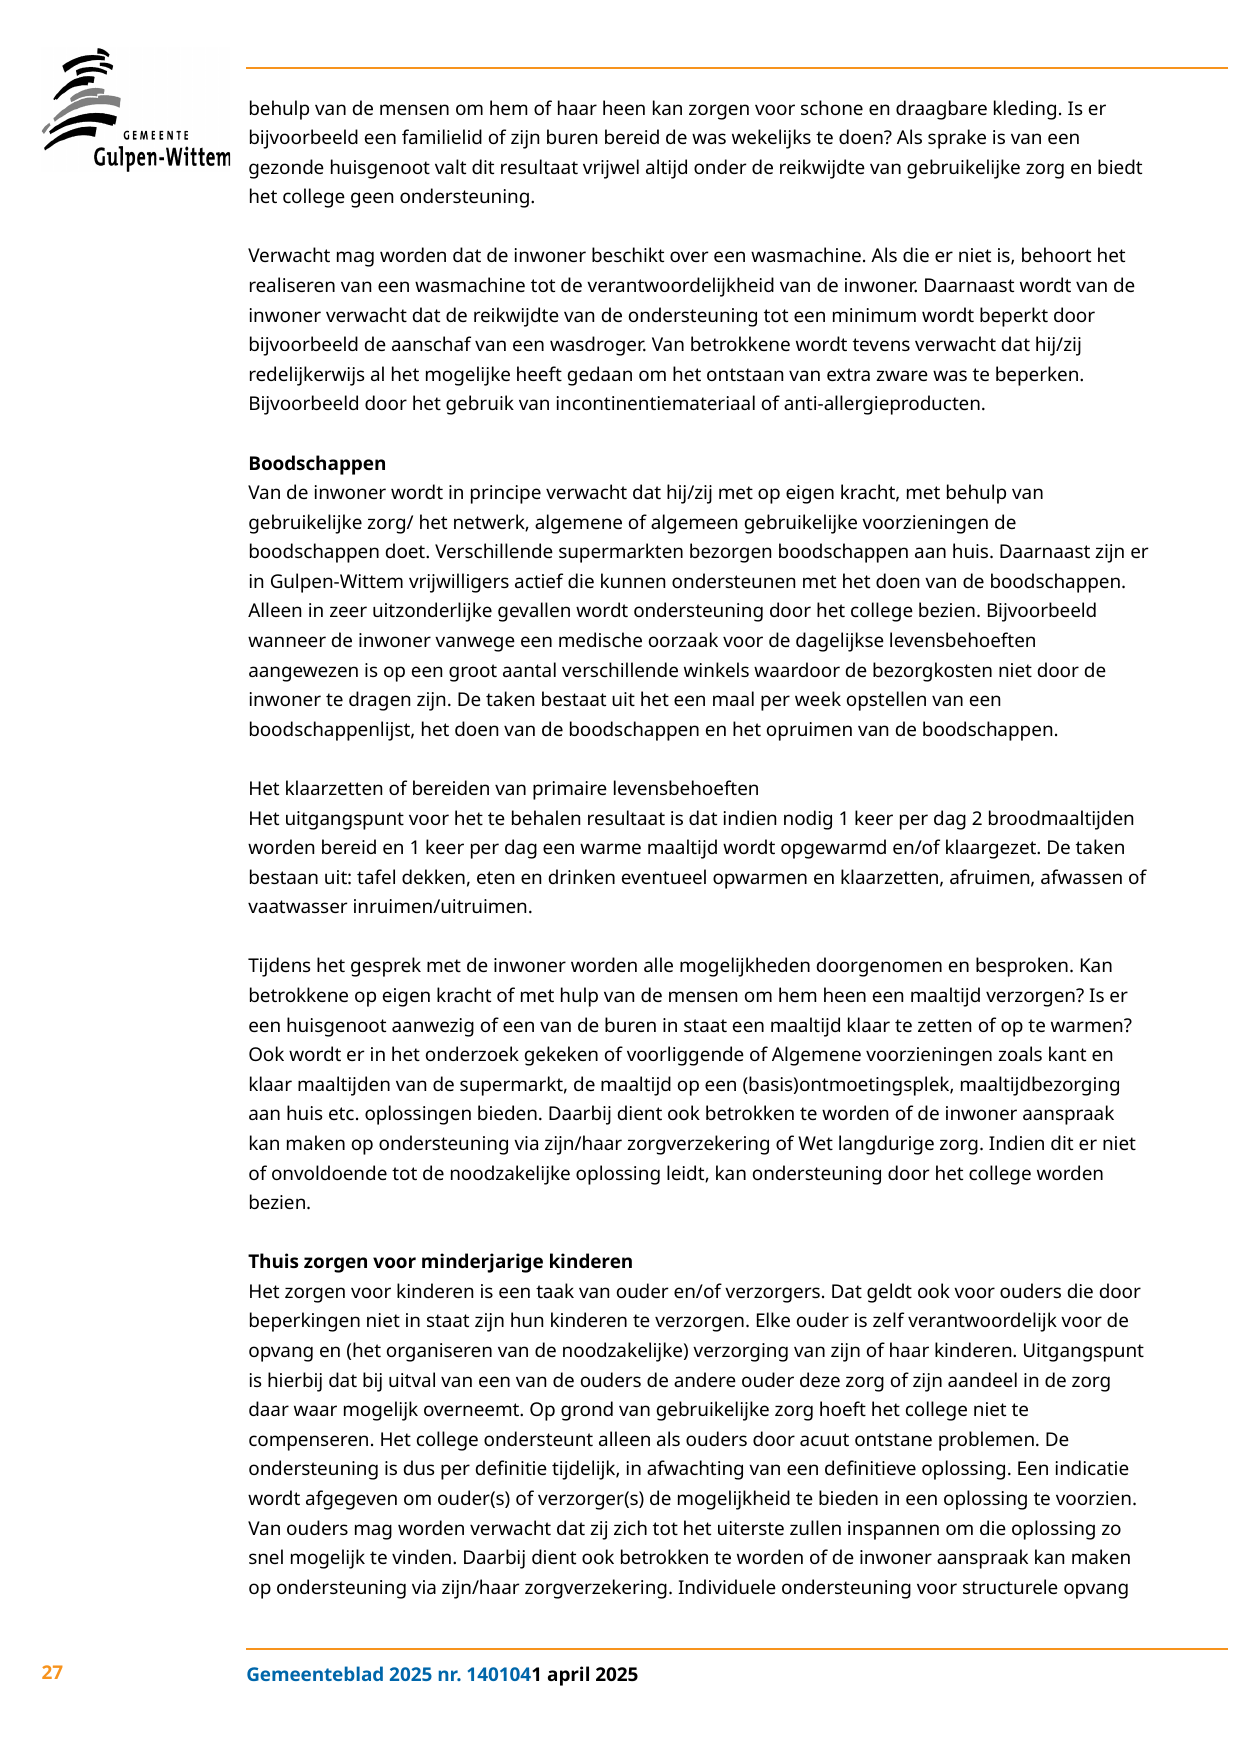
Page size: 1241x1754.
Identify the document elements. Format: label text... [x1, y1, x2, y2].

text behulp van de mensen om hem of haar heen kan zorgen voor schone en draagbare kleding. Is er bijvoorbeeld een familielid of zijn buren bereid de was wekelijks te doen? Als sprake is van een gezonde huisgenoot valt dit resultaat vrijwel altijd onder de reikwijdte van gebruikelijke zorg en biedt het college geen ondersteuning. [248, 95, 1152, 209]
text Thuis zorgen voor minderjarige kinderen [248, 1248, 1152, 1274]
text Boodschappen [248, 450, 1152, 476]
text Tijdens het gesprek met de inwoner worden alle mogelijkheden doorgenomen en besproken. Kan betrokkene op eigen kracht of met hulp van de mensen om hem heen een maaltijd verzorgen? Is er een huisgenoot aanwezig of een van de buren in staat een maaltijd klaar te zetten of op te warmen? Ook wordt er in het onderzoek gekeken of voorliggende of Algemene voorzieningen zoals kant en klaar maaltijden van de supermarkt, de maaltijd op een (basis)ontmoetingsplek, maaltijdbezorging aan huis etc. oplossingen bieden. Daarbij dient ook betrokken te worden of de inwoner aanspraak kan maken op ondersteuning via zijn/haar zorgverzekering of Wet langdurige zorg. Indien dit er niet of onvoldoende tot de noodzakelijke oplossing leidt, kan ondersteuning door het college worden bezien. [248, 953, 1152, 1215]
text Het klaarzetten of bereiden van primaire levensbehoeften [248, 775, 1152, 801]
text Het zorgen voor kinderen is een taak van ouder en/of verzorgers. Dat geldt ook voor ouders die door beperkingen niet in staat zijn hun kinderen te verzorgen. Elke ouder is zelf verantwoordelijk voor de opvang en (het organiseren van de noodzakelijke) verzorging van zijn of haar kinderen. Uitgangspunt is hierbij dat bij uitval van een van de ouders de andere ouder deze zorg of zijn aandeel in de zorg daar waar mogelijk overneemt. Op grond van gebruikelijke zorg hoeft het college niet te compenseren. Het college ondersteunt alleen als ouders door acuut ontstane problemen. De ondersteuning is dus per definitie tijdelijk, in afwachting van een definitieve oplossing. Een indicatie wordt afgegeven om ouder(s) of verzorger(s) de mogelijkheid te bieden in een oplossing te voorzien. Van ouders mag worden verwacht dat zij zich tot het uiterste zullen inspannen om die oplossing zo snel mogelijk te vinden. Daarbij dient ook betrokken te worden of de inwoner aanspraak kan maken op ondersteuning via zijn/haar zorgverzekering. Individuele ondersteuning voor structurele opvang [248, 1278, 1152, 1600]
text Het uitgangspunt voor het te behalen resultaat is dat indien nodig 1 keer per dag 2 broodmaaltijden worden bereid en 1 keer per dag een warme maaltijd wordt opgewarmd en/of klaargezet. De taken bestaan uit: tafel dekken, eten en drinken eventueel opwarmen en klaarzetten, afruimen, afwassen of vaatwasser inruimen/uitruimen. [248, 805, 1152, 919]
text Verwacht mag worden dat de inwoner beschikt over een wasmachine. Als die er niet is, behoort het realiseren van een wasmachine tot de verantwoordelijkheid van de inwoner. Daarnaast wordt van de inwoner verwacht dat de reikwijdte van de ondersteuning tot een minimum wordt beperkt door bijvoorbeeld de aanschaf van een wasdroger. Van betrokkene wordt tevens verwacht dat hij/zij redelijkerwijs al het mogelijke heeft gedaan om het ontstaan van extra zware was te beperken. Bijvoorbeeld door het gebruik van incontinentiemateriaal of anti-allergieproducten. [248, 243, 1152, 416]
picture [41, 47, 231, 172]
text Van de inwoner wordt in principe verwacht dat hij/zij met op eigen kracht, met behulp van gebruikelijke zorg/ het netwerk, algemene of algemeen gebruikelijke voorzieningen de boodschappen doet. Verschillende supermarkten bezorgen boodschappen aan huis. Daarnaast zijn er in Gulpen-Wittem vrijwilligers actief die kunnen ondersteunen met het doen van de boodschappen. Alleen in zeer uitzonderlijke gevallen wordt ondersteuning door het college bezien. Bijvoorbeeld wanneer de inwoner vanwege een medische oorzaak voor de dagelijkse levensbehoeften aangewezen is op een groot aantal verschillende winkels waardoor de bezorgkosten niet door de inwoner te dragen zijn. De taken bestaat uit het een maal per week opstellen van een boodschappenlijst, het doen van de boodschappen en het opruimen van de boodschappen. [248, 479, 1152, 742]
